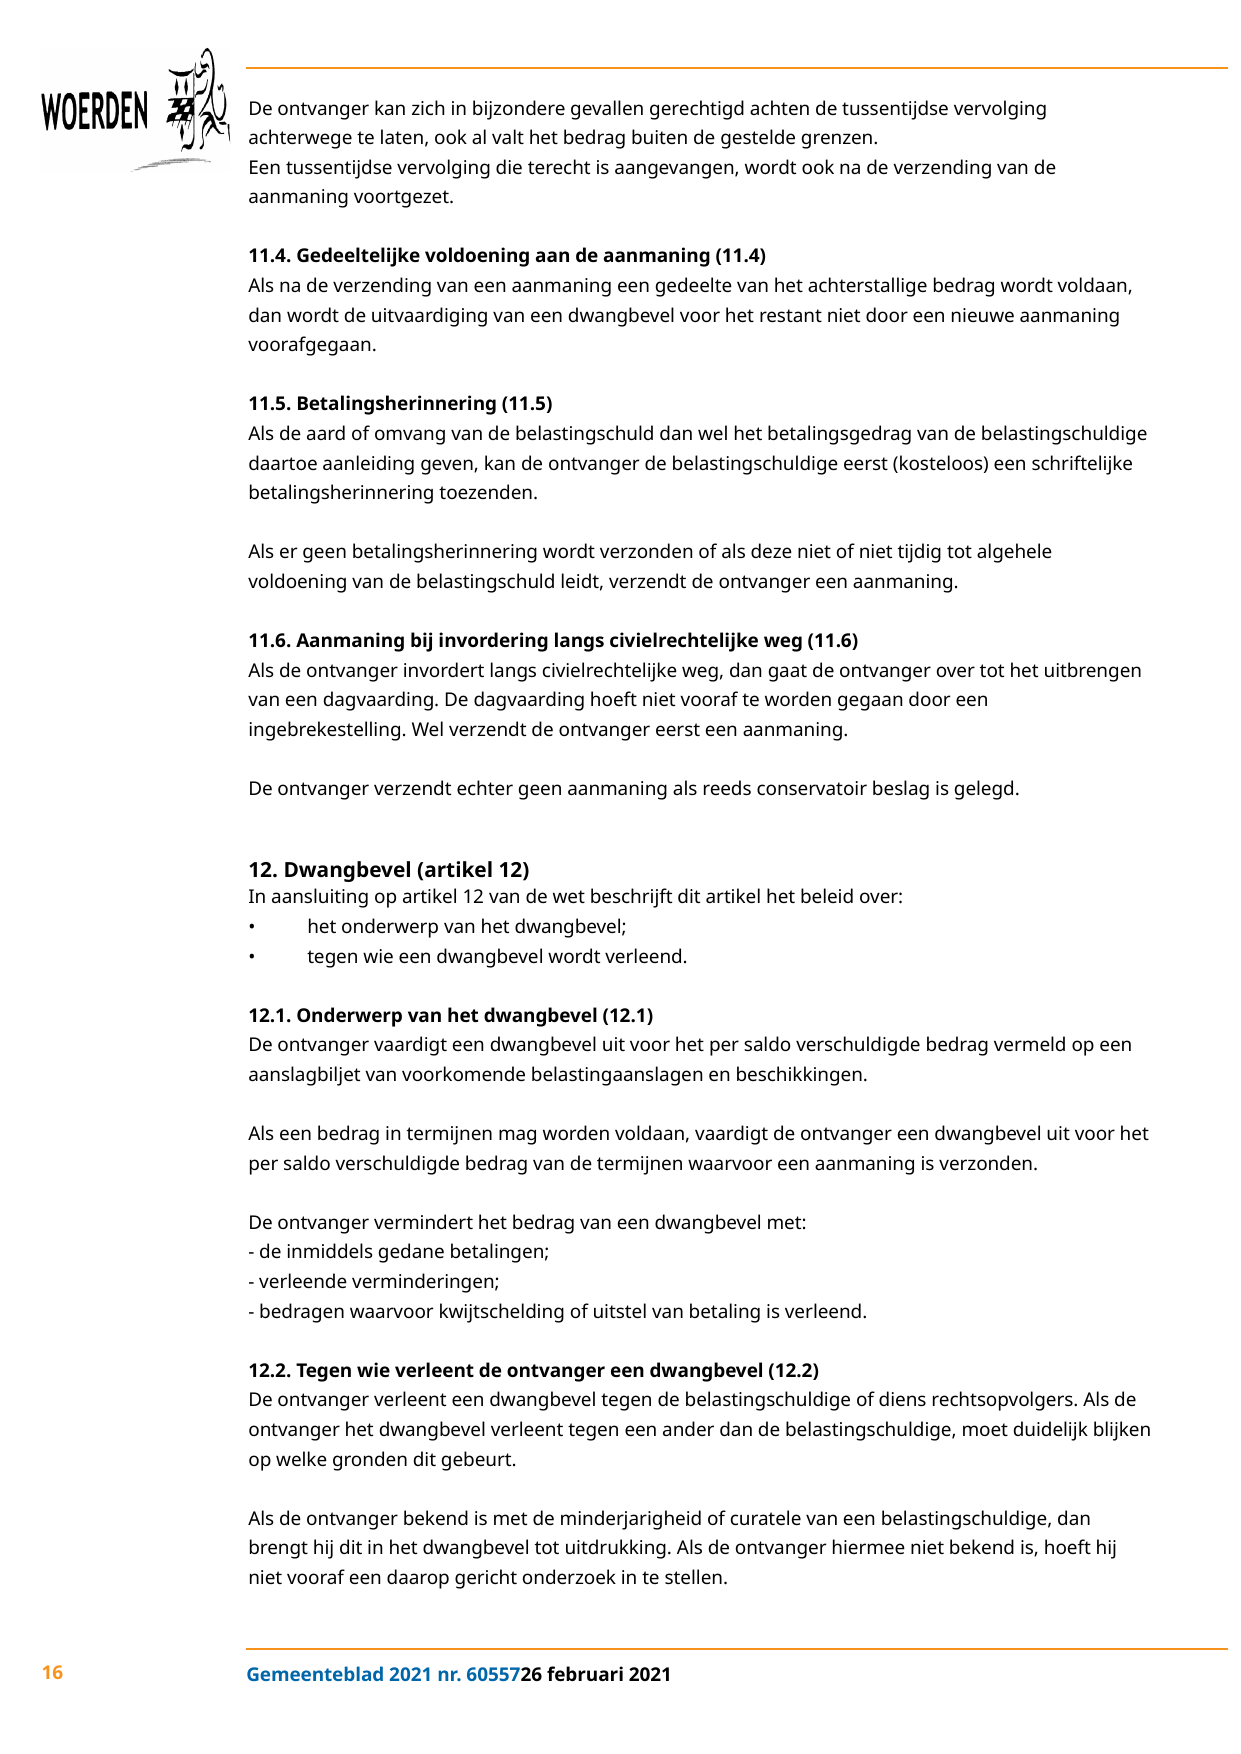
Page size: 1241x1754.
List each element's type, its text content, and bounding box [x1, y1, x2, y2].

text De ontvanger vermindert het bedrag van een dwangbevel met: [248, 1209, 1152, 1235]
list tegen wie een dwangbevel wordt verleend. [248, 943, 1152, 968]
text De ontvanger verzendt echter geen aanmaning als reeds conservatoir beslag is gelegd. [248, 775, 1152, 801]
text Als de ontvanger bekend is met de minderjarigheid of curatele van een belastingschuldige, dan brengt hij dit in het dwangbevel tot uitdrukking. Als de ontvanger hiermee niet bekend is, hoeft hij niet vooraf een daarop gericht onderzoek in te stellen. [248, 1505, 1152, 1590]
text Als er geen betalingsherinnering wordt verzonden of als deze niet of niet tijdig tot algehele voldoening van de belastingschuld leidt, verzendt de ontvanger een aanmaning. [248, 538, 1152, 594]
text De ontvanger kan zich in bijzondere gevallen gerechtigd achten de tussentijdse vervolging achterwege te laten, ook al valt het bedrag buiten de gestelde grenzen. [248, 95, 1152, 150]
text 12.1. Onderwerp van het dwangbevel (12.1) [248, 1002, 1152, 1028]
text Als na de verzending van een aanmaning een gedeelte van het achterstallige bedrag wordt voldaan, dan wordt de uitvaardiging van een dwangbevel voor het restant niet door een nieuwe aanmaning voorafgegaan. [248, 272, 1152, 357]
text De ontvanger verleent een dwangbevel tegen de belastingschuldige of diens rechtsopvolgers. Als de ontvanger het dwangbevel verleent tegen een ander dan de belastingschuldige, moet duidelijk blijken op welke gronden dit gebeurt. [248, 1387, 1152, 1471]
text Als een bedrag in termijnen mag worden voldaan, vaardigt de ontvanger een dwangbevel uit voor het per saldo verschuldigde bedrag van de termijnen waarvoor een aanmaning is verzonden. [248, 1120, 1152, 1176]
text 11.4. Gedeeltelijke voldoening aan de aanmaning (11.4) [248, 243, 1152, 268]
text Een tussentijdse vervolging die terecht is aangevangen, wordt ook na de verzending van de aanmaning voortgezet. [248, 154, 1152, 209]
text De ontvanger vaardigt een dwangbevel uit voor het per saldo verschuldigde bedrag vermeld op een aanslagbiljet van voorkomende belastingaanslagen en beschikkingen. [248, 1032, 1152, 1087]
picture [41, 47, 231, 172]
list het onderwerp van het dwangbevel; [248, 913, 1152, 939]
text 12. Dwangbevel (artikel 12) [248, 855, 1152, 884]
text Als de aard of omvang van de belastingschuld dan wel het betalingsgedrag van de belastingschuldige daartoe aanleiding geven, kan de ontvanger de belastingschuldige eerst (kosteloos) een schriftelijke betalingsherinnering toezenden. [248, 420, 1152, 505]
text In aansluiting op artikel 12 van de wet beschrijft dit artikel het beleid over: [248, 884, 1152, 909]
text 12.2. Tegen wie verleent de ontvanger een dwangbevel (12.2) [248, 1357, 1152, 1383]
text - bedragen waarvoor kwijtschelding of uitstel van betaling is verleend. [248, 1298, 1152, 1323]
text - de inmiddels gedane betalingen; [248, 1239, 1152, 1264]
text 11.6. Aanmaning bij invordering langs civielrechtelijke weg (11.6) [248, 627, 1152, 653]
text Als de ontvanger invordert langs civielrechtelijke weg, dan gaat de ontvanger over tot het uitbrengen van een dagvaarding. De dagvaarding hoeft niet vooraf te worden gegaan door een ingebrekestelling. Wel verzendt de ontvanger eerst een aanmaning. [248, 657, 1152, 742]
text 11.5. Betalingsherinnering (11.5) [248, 391, 1152, 416]
text - verleende verminderingen; [248, 1268, 1152, 1294]
